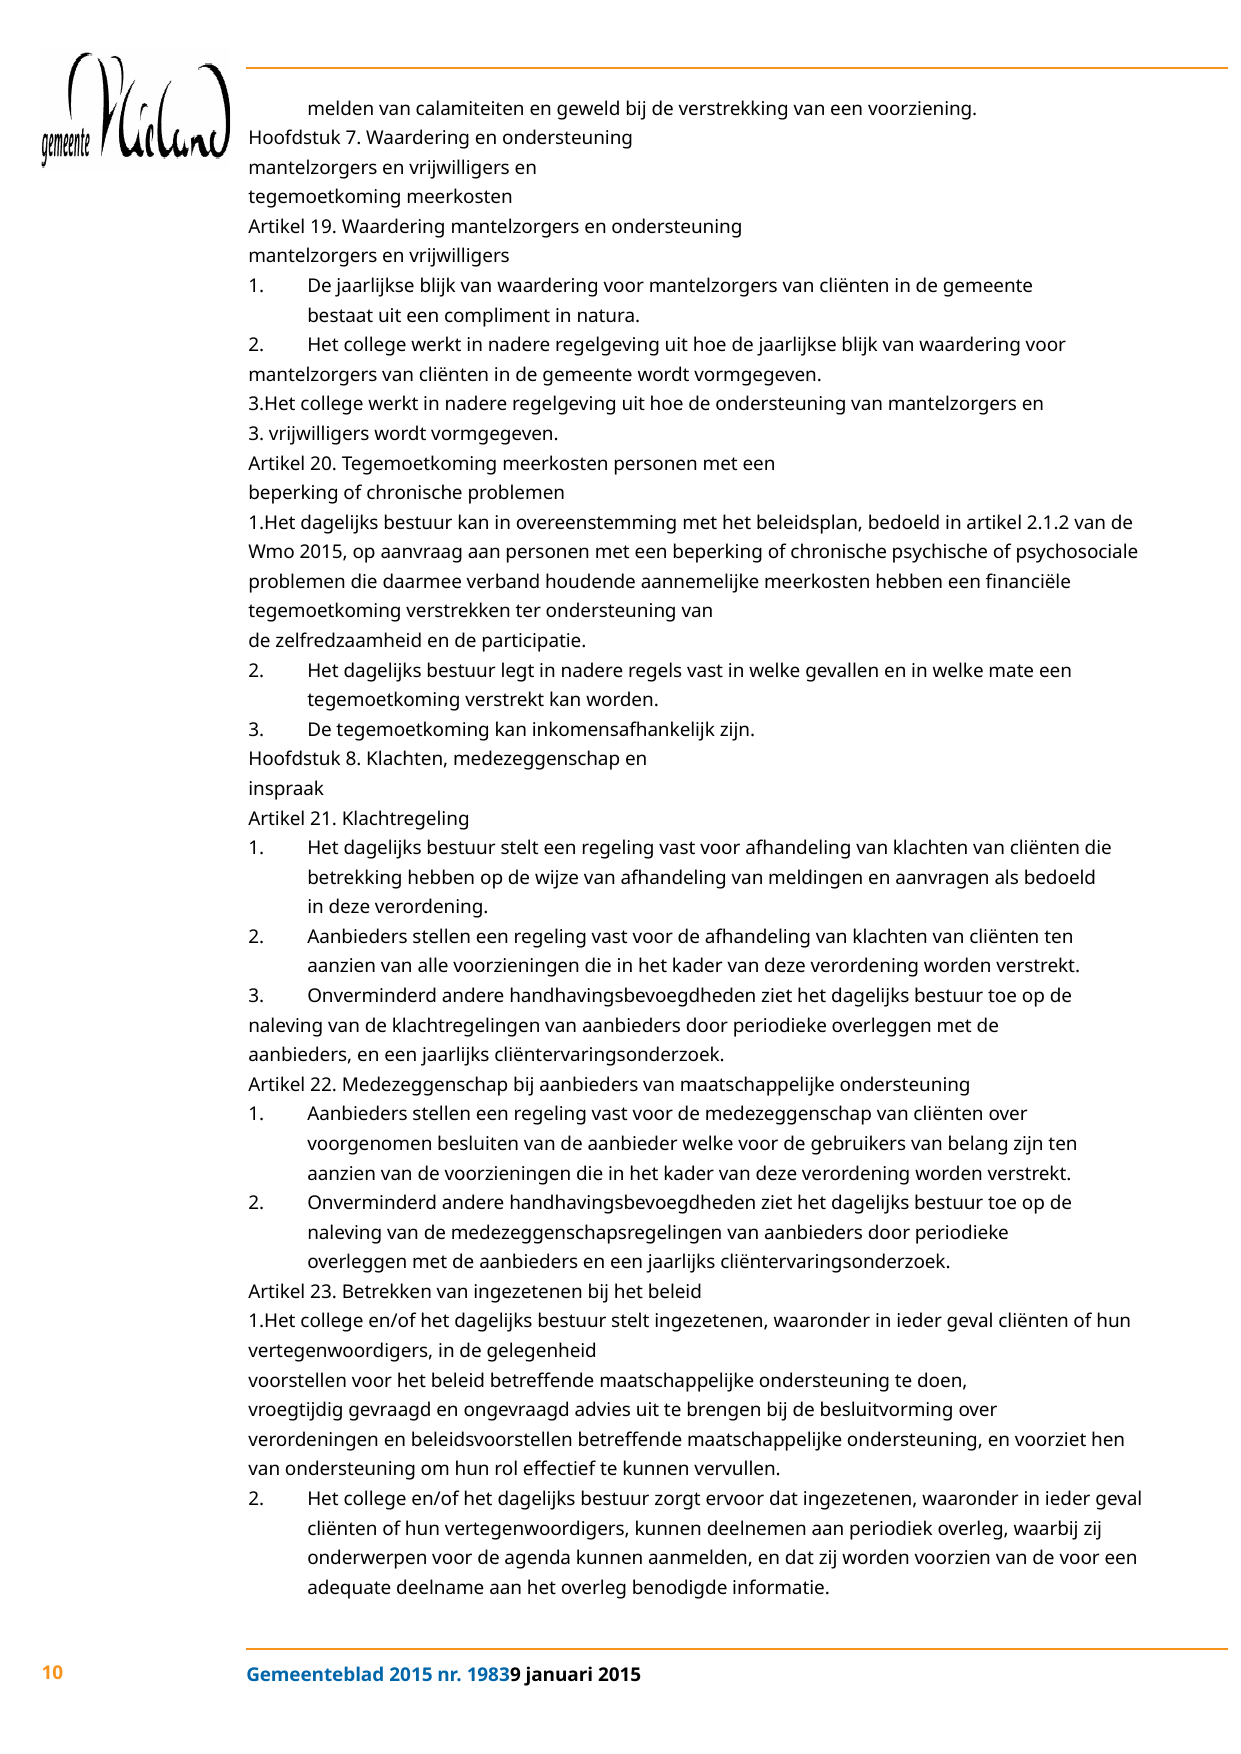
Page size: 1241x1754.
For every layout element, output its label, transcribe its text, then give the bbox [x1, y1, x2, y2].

text mantelzorgers van cliënten in de gemeente wordt vormgegeven. [248, 361, 1152, 387]
text mantelzorgers en vrijwilligers en [248, 154, 1152, 180]
text 3.Het college werkt in nadere regelgeving uit hoe de ondersteuning van mantelzorgers en [248, 391, 1152, 416]
list Het dagelijks bestuur stelt een regeling vast voor afhandeling van klachten van cliënten die [248, 834, 1152, 860]
text Artikel 23. Betrekken van ingezetenen bij het beleid [248, 1278, 1152, 1304]
text inspraak [248, 775, 1152, 801]
list Het college werkt in nadere regelgeving uit hoe de jaarlijkse blijk van waardering voor [248, 331, 1152, 357]
list Aanbieders stellen een regeling vast voor de afhandeling van klachten van cliënten ten [248, 923, 1152, 949]
list betrekking hebben op de wijze van afhandeling van meldingen en aanvragen als bedoeld [248, 864, 1152, 890]
text Artikel 22. Medezeggenschap bij aanbieders van maatschappelijke ondersteuning [248, 1071, 1152, 1097]
text voorstellen voor het beleid betreffende maatschappelijke ondersteuning te doen, [248, 1367, 1152, 1393]
list voorgenomen besluiten van de aanbieder welke voor de gebruikers van belang zijn ten [248, 1130, 1152, 1156]
list Onverminderd andere handhavingsbevoegdheden ziet het dagelijks bestuur toe op de [248, 1189, 1152, 1215]
text Hoofdstuk 8. Klachten, medezeggenschap en [248, 746, 1152, 771]
text Artikel 21. Klachtregeling [248, 805, 1152, 831]
list Het college en/of het dagelijks bestuur zorgt ervoor dat ingezetenen, waaronder in ieder geval cliënten of hun vertegenwoordigers, kunnen deelnemen aan periodiek overleg, waarbij zij onderwerpen voor de agenda kunnen aanmelden, en dat zij worden voorzien van de voor een adequate deelname aan het overleg benodigde informatie. [248, 1485, 1152, 1600]
picture [41, 47, 231, 172]
text beperking of chronische problemen [248, 479, 1152, 505]
list melden van calamiteiten en geweld bij de verstrekking van een voorziening. [248, 95, 1152, 121]
text naleving van de klachtregelingen van aanbieders door periodieke overleggen met de [248, 1012, 1152, 1038]
list overleggen met de aanbieders en een jaarlijks cliëntervaringsonderzoek. [248, 1248, 1152, 1274]
list De jaarlijkse blijk van waardering voor mantelzorgers van cliënten in de gemeente [248, 272, 1152, 298]
list De tegemoetkoming kan inkomensafhankelijk zijn. [248, 716, 1152, 742]
text de zelfredzaamheid en de participatie. [248, 627, 1152, 653]
text vroegtijdig gevraagd en ongevraagd advies uit te brengen bij de besluitvorming over [248, 1396, 1152, 1422]
text Artikel 19. Waardering mantelzorgers en ondersteuning [248, 213, 1152, 239]
text 3. vrijwilligers wordt vormgegeven. [248, 420, 1152, 446]
text mantelzorgers en vrijwilligers [248, 243, 1152, 268]
text aanbieders, en een jaarlijks cliëntervaringsonderzoek. [248, 1041, 1152, 1067]
text 1.Het college en/of het dagelijks bestuur stelt ingezetenen, waaronder in ieder geval cliënten of hun vertegenwoordigers, in de gelegenheid [248, 1308, 1152, 1363]
list bestaat uit een compliment in natura. [248, 302, 1152, 328]
text tegemoetkoming meerkosten [248, 183, 1152, 209]
text verordeningen en beleidsvoorstellen betreffende maatschappelijke ondersteuning, en voorziet hen van ondersteuning om hun rol effectief te kunnen vervullen. [248, 1426, 1152, 1481]
list Onverminderd andere handhavingsbevoegdheden ziet het dagelijks bestuur toe op de [248, 982, 1152, 1008]
text Hoofdstuk 7. Waardering en ondersteuning [248, 124, 1152, 150]
list Het dagelijks bestuur legt in nadere regels vast in welke gevallen en in welke mate een tegemoetkoming verstrekt kan worden. [248, 657, 1152, 712]
list Aanbieders stellen een regeling vast voor de medezeggenschap van cliënten over [248, 1101, 1152, 1126]
text 1.Het dagelijks bestuur kan in overeenstemming met het beleidsplan, bedoeld in artikel 2.1.2 van de Wmo 2015, op aanvraag aan personen met een beperking of chronische psychische of psychosociale problemen die daarmee verband houdende aannemelijke meerkosten hebben een financiële tegemoetkoming verstrekken ter ondersteuning van [248, 509, 1152, 623]
list naleving van de medezeggenschapsregelingen van aanbieders door periodieke [248, 1219, 1152, 1245]
list aanzien van alle voorzieningen die in het kader van deze verordening worden verstrekt. [248, 953, 1152, 978]
list aanzien van de voorzieningen die in het kader van deze verordening worden verstrekt. [248, 1160, 1152, 1186]
list in deze verordening. [248, 893, 1152, 919]
text Artikel 20. Tegemoetkoming meerkosten personen met een [248, 450, 1152, 476]
